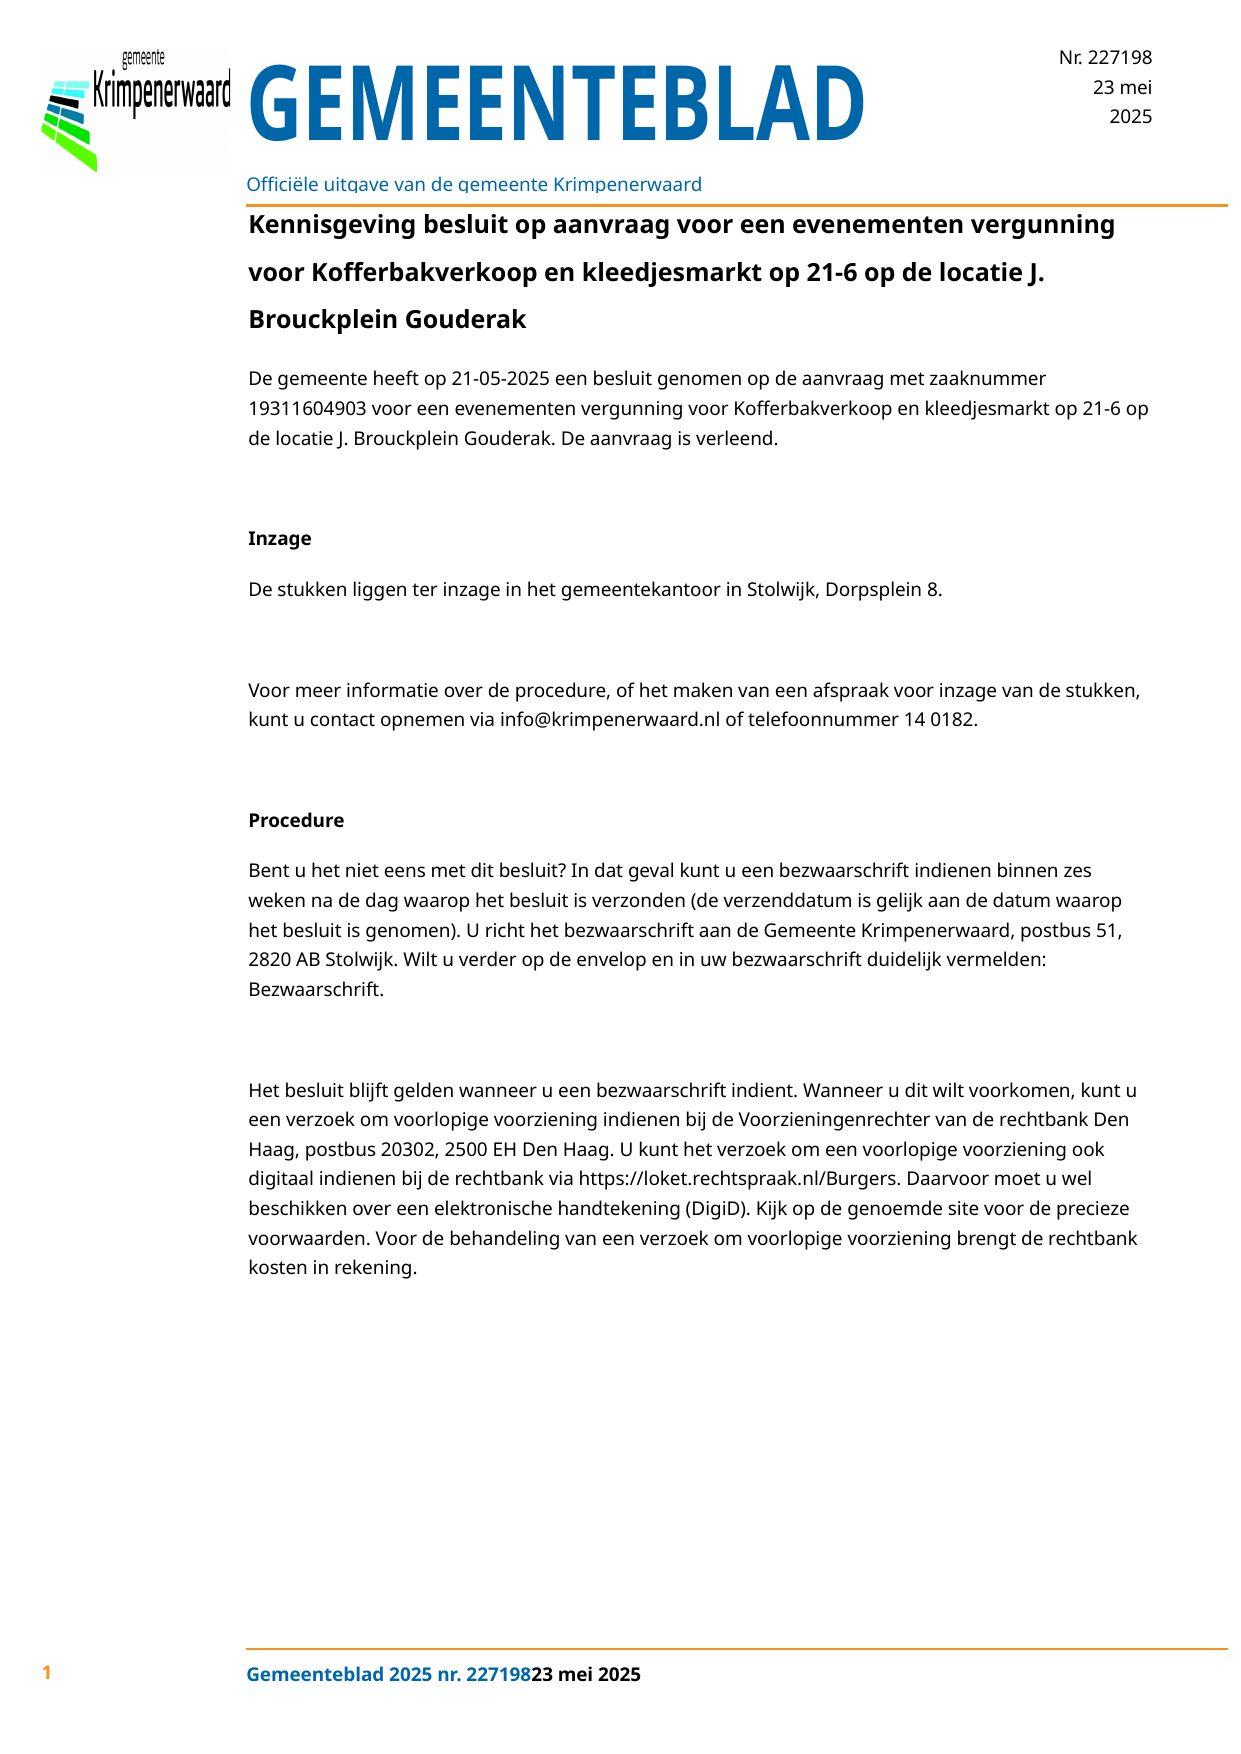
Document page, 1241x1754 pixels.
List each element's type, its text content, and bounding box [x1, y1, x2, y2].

text De stukken liggen ter inzage in het gemeentekantoor in Stolwijk, Dorpsplein 8. [248, 576, 1152, 602]
text Voor meer informatie over de procedure, of het maken van een afspraak voor inzage van de stukken, kunt u contact opnemen via info@krimpenerwaard.nl of telefoonnummer 14 0182. [248, 677, 1152, 732]
text Kennisgeving besluit op aanvraag voor een evenementen vergunning voor Kofferbakverkoop en kleedjesmarkt op 21-6 op de locatie J. Brouckplein Gouderak [248, 207, 1152, 336]
text Het besluit blijft gelden wanneer u een bezwaarschrift indient. Wanneer u dit wilt voorkomen, kunt u een verzoek om voorlopige voorziening indienen bij de Voorzieningenrechter van de rechtbank Den Haag, postbus 20302, 2500 EH Den Haag. U kunt het verzoek om een voorlopige voorziening ook digitaal indienen bij de rechtbank via https://loket.rechtspraak.nl/Burgers. Daarvoor moet u wel beschikken over een elektronische handtekening (DigiD). Kijk op de genoemde site voor de precieze voorwaarden. Voor de behandeling van een verzoek om voorlopige voorziening brengt de rechtbank kosten in rekening. [248, 1077, 1152, 1280]
text Inzage [248, 526, 1152, 551]
text De gemeente heeft op 21-05-2025 een besluit genomen op de aanvraag met zaaknummer 19311604903 voor een evenementen vergunning voor Kofferbakverkoop en kleedjesmarkt op 21-6 op de locatie J. Brouckplein Gouderak. De aanvraag is verleend. [248, 366, 1152, 450]
picture [41, 47, 231, 172]
text Procedure [248, 807, 1152, 833]
text Bent u het niet eens met dit besluit? In dat geval kunt u een bezwaarschrift indienen binnen zes weken na de dag waarop het besluit is verzonden (de verzenddatum is gelijk aan de datum waarop het besluit is genomen). U richt het bezwaarschrift aan de Gemeente Krimpenerwaard, postbus 51, 2820 AB Stolwijk. Wilt u verder op de envelop en in uw bezwaarschrift duidelijk vermelden: Bezwaarschrift. [248, 858, 1152, 1002]
